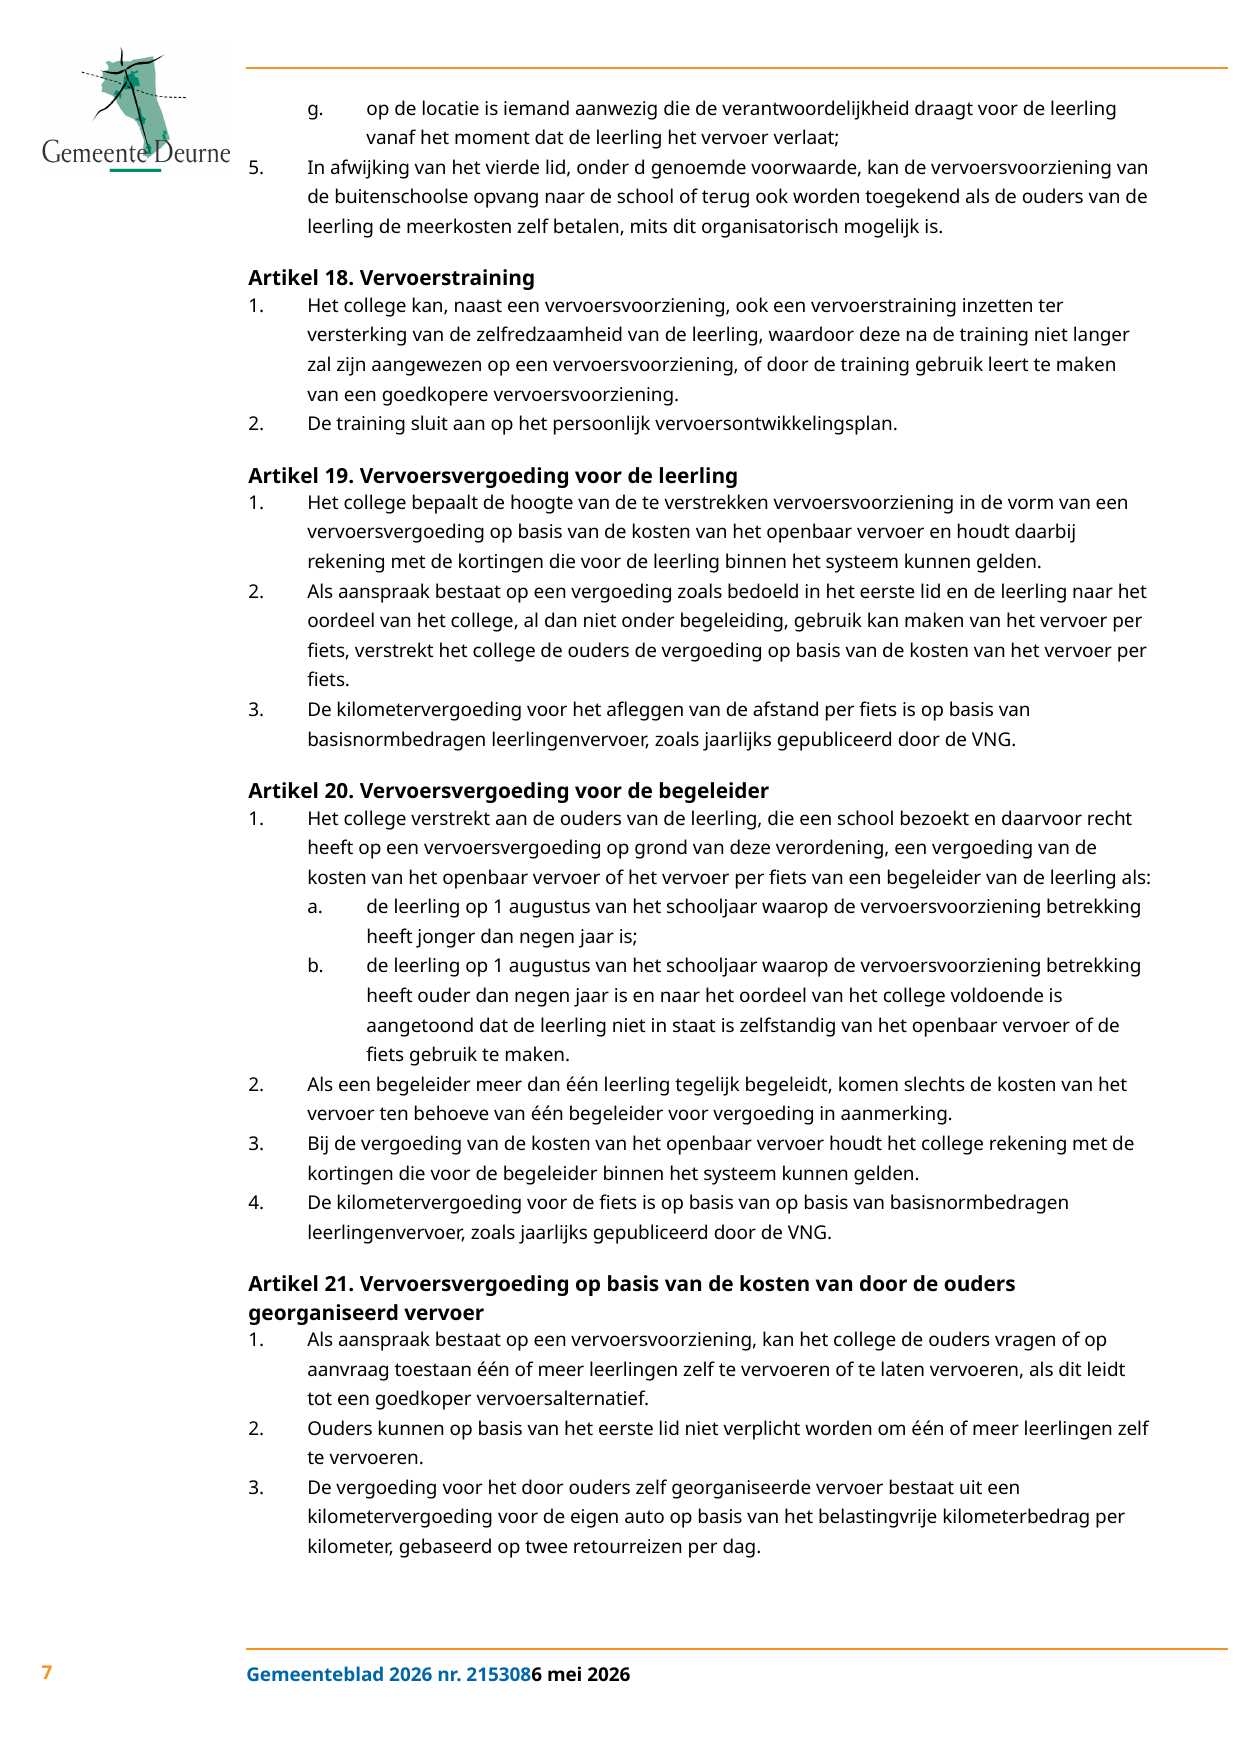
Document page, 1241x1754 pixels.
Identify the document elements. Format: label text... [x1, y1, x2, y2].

list De kilometervergoeding voor de fiets is op basis van op basis van basisnormbedragen leerlingenvervoer, zoals jaarlijks gepubliceerd door de VNG. [248, 1189, 1152, 1244]
list Bij de vergoeding van de kosten van het openbaar vervoer houdt het college rekening met de kortingen die voor de begeleider binnen het systeem kunnen gelden. [248, 1130, 1152, 1185]
text Artikel 19. Vervoersvergoeding voor de leerling [248, 461, 1152, 489]
list In afwijking van het vierde lid, onder d genoemde voorwaarde, kan de vervoersvoorziening van de buitenschoolse opvang naar de school of terug ook worden toegekend als de ouders van de leerling de meerkosten zelf betalen, mits dit organisatorisch mogelijk is. [248, 154, 1152, 239]
text Artikel 21. Vervoersvergoeding op basis van de kosten van door de ouders georganiseerd vervoer [248, 1269, 1152, 1326]
text Artikel 20. Vervoersvergoeding voor de begeleider [248, 776, 1152, 805]
list de leerling op 1 augustus van het schooljaar waarop de vervoersvoorziening betrekking heeft ouder dan negen jaar is en naar het oordeel van het college voldoende is aangetoond dat de leerling niet in staat is zelfstandig van het openbaar vervoer of de fiets gebruik te maken. [307, 953, 1152, 1067]
picture [41, 47, 231, 172]
list de leerling op 1 augustus van het schooljaar waarop de vervoersvoorziening betrekking heeft jonger dan negen jaar is; [307, 893, 1152, 949]
list Het college verstrekt aan de ouders van de leerling, die een school bezoekt en daarvoor recht heeft op een vervoersvergoeding op grond van deze verordening, een vergoeding van de kosten van het openbaar vervoer of het vervoer per fiets van een begeleider van de leerling als: [248, 805, 1152, 889]
list Het college kan, naast een vervoersvoorziening, ook een vervoerstraining inzetten ter versterking van de zelfredzaamheid van de leerling, waardoor deze na de training niet langer zal zijn aangewezen op een vervoersvoorziening, of door de training gebruik leert te maken van een goedkopere vervoersvoorziening. [248, 292, 1152, 406]
list Als aanspraak bestaat op een vervoersvoorziening, kan het college de ouders vragen of op aanvraag toestaan één of meer leerlingen zelf te vervoeren of te laten vervoeren, als dit leidt tot een goedkoper vervoersalternatief. [248, 1326, 1152, 1411]
list Het college bepaalt de hoogte van de te verstrekken vervoersvoorziening in de vorm van een vervoersvergoeding op basis van de kosten van het openbaar vervoer en houdt daarbij rekening met de kortingen die voor de leerling binnen het systeem kunnen gelden. [248, 489, 1152, 574]
list Ouders kunnen op basis van het eerste lid niet verplicht worden om één of meer leerlingen zelf te vervoeren. [248, 1415, 1152, 1470]
list Als een begeleider meer dan één leerling tegelijk begeleidt, komen slechts de kosten van het vervoer ten behoeve van één begeleider voor vergoeding in aanmerking. [248, 1071, 1152, 1126]
list op de locatie is iemand aanwezig die de verantwoordelijkheid draagt voor de leerling vanaf het moment dat de leerling het vervoer verlaat; [307, 95, 1152, 150]
text Artikel 18. Vervoerstraining [248, 263, 1152, 292]
list De vergoeding voor het door ouders zelf georganiseerde vervoer bestaat uit een kilometervergoeding voor de eigen auto op basis van het belastingvrije kilometerbedrag per kilometer, gebaseerd op twee retourreizen per dag. [248, 1474, 1152, 1559]
list De kilometervergoeding voor het afleggen van de afstand per fiets is op basis van basisnormbedragen leerlingenvervoer, zoals jaarlijks gepubliceerd door de VNG. [248, 696, 1152, 752]
list De training sluit aan op het persoonlijk vervoersontwikkelingsplan. [248, 410, 1152, 436]
list Als aanspraak bestaat op een vergoeding zoals bedoeld in het eerste lid en de leerling naar het oordeel van het college, al dan niet onder begeleiding, gebruik kan maken van het vervoer per fiets, verstrekt het college de ouders de vergoeding op basis van de kosten van het vervoer per fiets. [248, 578, 1152, 692]
